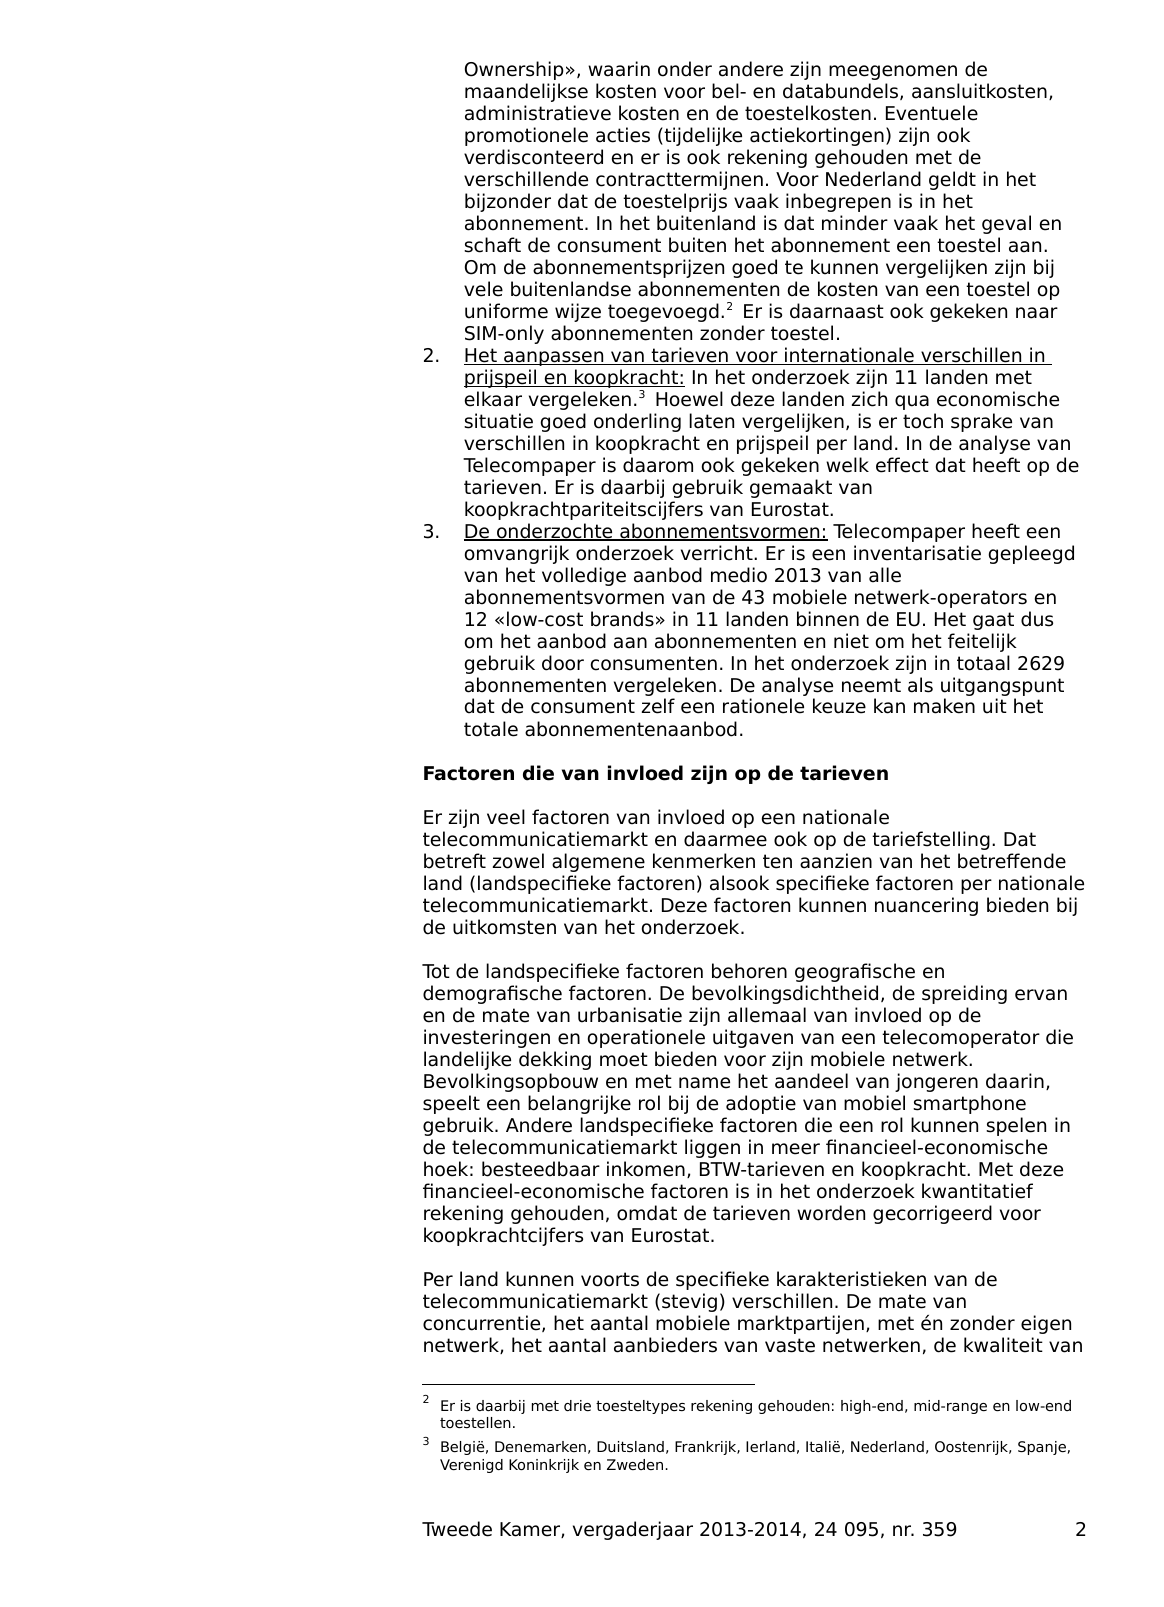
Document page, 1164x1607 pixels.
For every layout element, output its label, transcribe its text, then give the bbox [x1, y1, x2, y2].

text 2. Het aanpassen van tarieven voor internationale verschillen in prijspeil en koopkracht: In het onderzoek zijn 11 landen met elkaar vergeleken. Hoewel deze landen zich qua economische situatie goed onderling laten vergelijken, is er toch sprake van verschillen in koopkracht en prijspeil per land. In de analyse van Telecompaper is daarom ook gekeken welk effect dat heeft op de tarieven. Er is daarbij gebruik gemaakt van koopkrachtpariteitscijfers van Eurostat. [422, 345, 1087, 521]
text Er zijn veel factoren van invloed op een nationale telecommunicatiemarkt en daarmee ook op de tariefstelling. Dat betreft zowel algemene kenmerken ten aanzien van het betreffende land (landspecifieke factoren) alsook specifieke factoren per nationale telecommunicatiemarkt. Deze factoren kunnen nuancering bieden bij de uitkomsten van het onderzoek. [422, 807, 1087, 939]
text 3. De onderzochte abonnementsvormen: Telecompaper heeft een omvangrijk onderzoek verricht. Er is een inventarisatie gepleegd van het volledige aanbod medio 2013 van alle abonnementsvormen van de 43 mobiele netwerk-operators en 12 «low-cost brands» in 11 landen binnen de EU. Het gaat dus om het aanbod aan abonnementen en niet om het feitelijk gebruik door consumenten. In het onderzoek zijn in totaal 2629 abonnementen vergeleken. De analyse neemt als uitgangspunt dat de consument zelf een rationele keuze kan maken uit het totale abonnementenaanbod. [422, 521, 1087, 740]
text Ownership», waarin onder andere zijn meegenomen de maandelijkse kosten voor bel- en databundels, aansluitkosten, administratieve kosten en de toestelkosten. Eventuele promotionele acties (tijdelijke actiekortingen) zijn ook verdisconteerd en er is ook rekening gehouden met de verschillende contracttermijnen. Voor Nederland geldt in het bijzonder dat de toestelprijs vaak inbegrepen is in het abonnement. In het buitenland is dat minder vaak het geval en schaft de consument buiten het abonnement een toestel aan. Om de abonnementsprijzen goed te kunnen vergelijken zijn bij vele buitenlandse abonnementen de kosten van een toestel op uniforme wijze toegevoegd. Er is daarnaast ook gekeken naar SIM-only abonnementen zonder toestel. [422, 59, 1087, 345]
subtitle Factoren die van invloed zijn op de tarieven [422, 763, 1087, 784]
text Per land kunnen voorts de specifieke karakteristieken van de telecommunicatiemarkt (stevig) verschillen. De mate van concurrentie, het aantal mobiele marktpartijen, met én zonder eigen netwerk, het aantal aanbieders van vaste netwerken, de kwaliteit van [422, 1269, 1087, 1357]
text Er is daarbij met drie toesteltypes rekening gehouden: high-end, mid-range en low-end toestellen. [422, 1393, 1087, 1432]
text België, Denemarken, Duitsland, Frankrijk, Ierland, Italië, Nederland, Oostenrijk, Spanje, Verenigd Koninkrijk en Zweden. [422, 1435, 1087, 1474]
text Tot de landspecifieke factoren behoren geografische en demografische factoren. De bevolkingsdichtheid, de spreiding ervan en de mate van urbanisatie zijn allemaal van invloed op de investeringen en operationele uitgaven van een telecomoperator die landelijke dekking moet bieden voor zijn mobiele netwerk. Bevolkingsopbouw en met name het aandeel van jongeren daarin, speelt een belangrijke rol bij de adoptie van mobiel smartphone gebruik. Andere landspecifieke factoren die een rol kunnen spelen in de telecommunicatiemarkt liggen in meer financieel-economische hoek: besteedbaar inkomen, BTW-tarieven en koopkracht. Met deze financieel-economische factoren is in het onderzoek kwantitatief rekening gehouden, omdat de tarieven worden gecorrigeerd voor koopkrachtcijfers van Eurostat. [422, 961, 1087, 1247]
